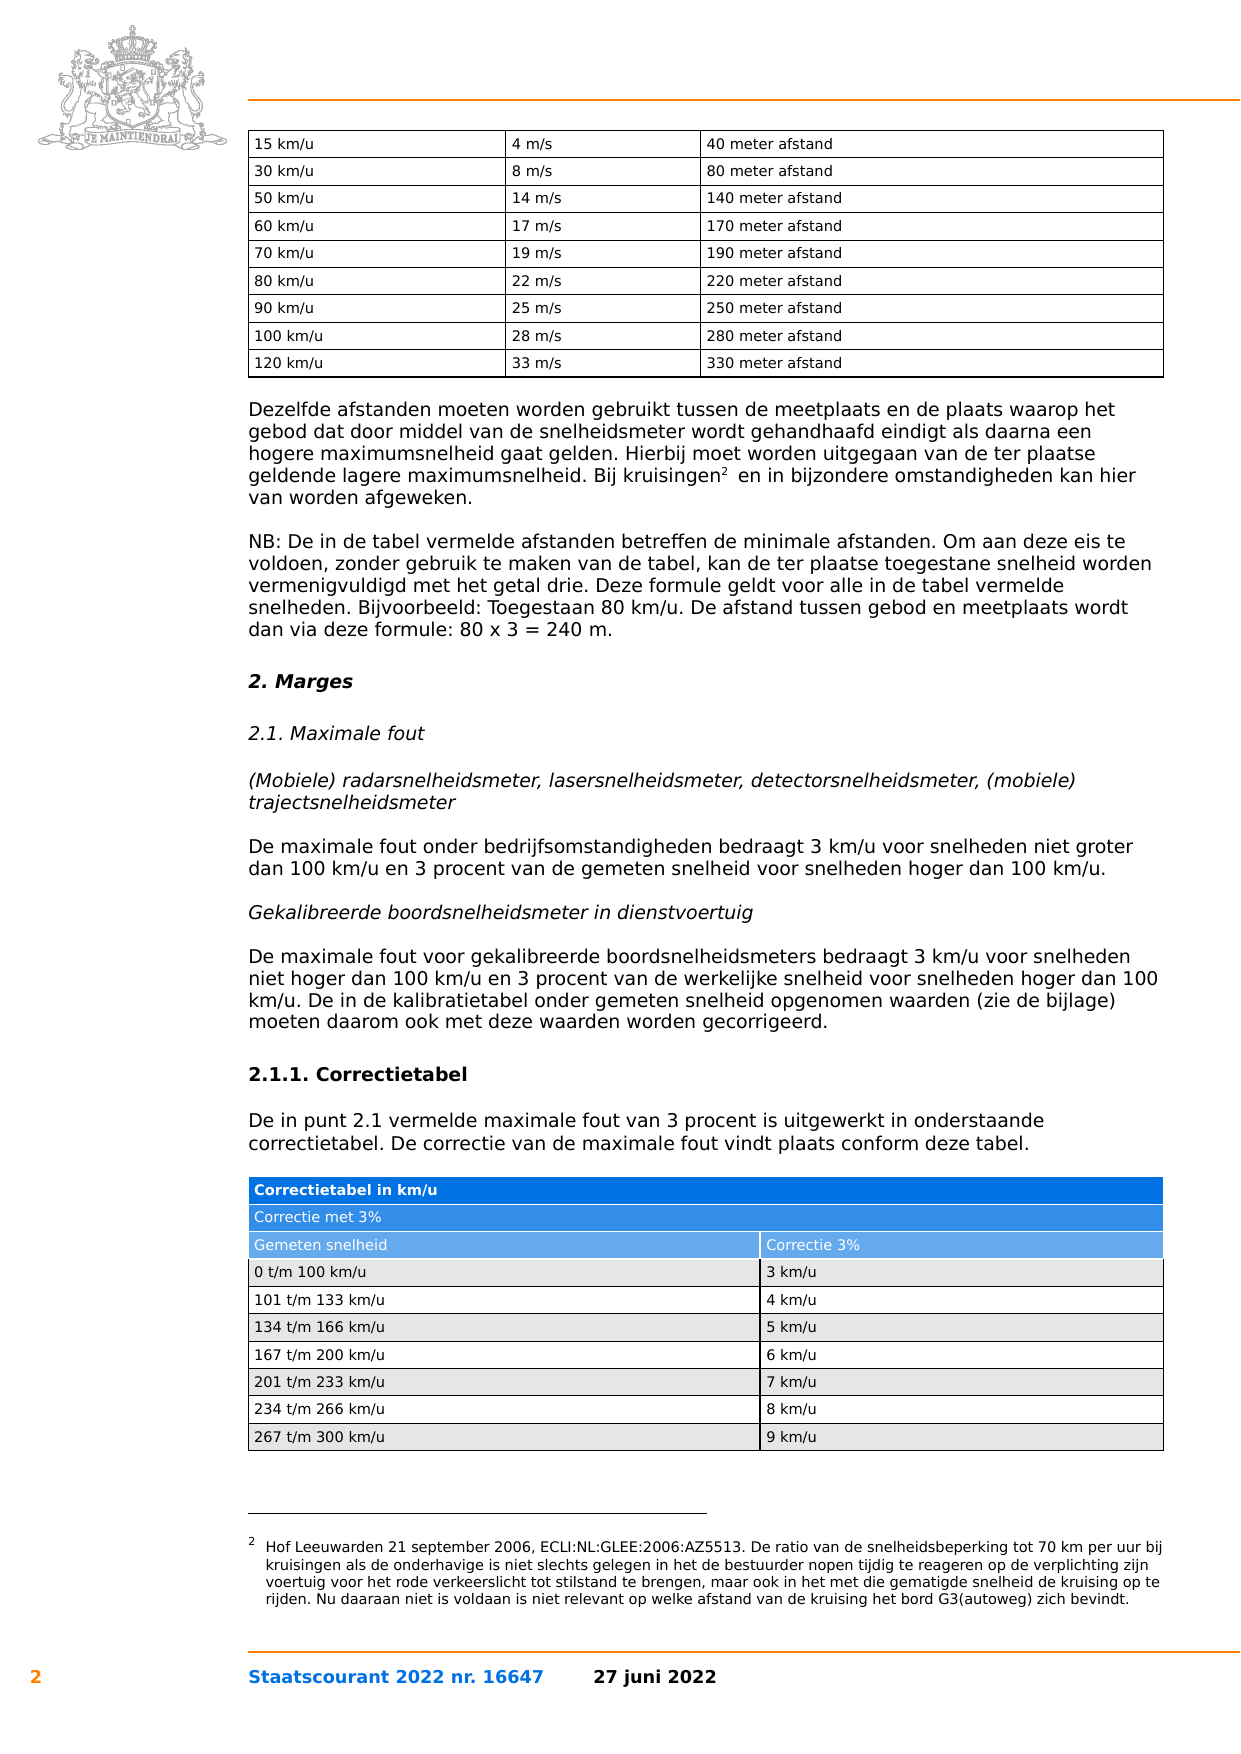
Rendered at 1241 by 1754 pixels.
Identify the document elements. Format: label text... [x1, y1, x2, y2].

text De in punt 2.1 vermelde maximale fout van 3 procent is uitgewerkt in onderstaande correctietabel. De correctie van de maximale fout vindt plaats conform deze tabel. [248, 1110, 1163, 1154]
table_cell 234 t/m 266 km/u [249, 1396, 759, 1423]
subtitle (Mobiele) radarsnelheidsmeter, lasersnelheidsmeter, detectorsnelheidsmeter, (mobiele) trajectsnelheidsmeter [248, 770, 1163, 814]
table_cell 250 meter afstand [701, 295, 1163, 322]
table_cell 33 m/s [506, 350, 700, 376]
table_cell 167 t/m 200 km/u [249, 1342, 759, 1368]
table_cell 280 meter afstand [701, 323, 1163, 349]
table_cell 3 km/u [761, 1260, 1163, 1286]
subtitle 2. Marges [248, 671, 1163, 693]
table_cell 28 m/s [506, 323, 700, 349]
text NB: De in de tabel vermelde afstanden betreffen de minimale afstanden. Om aan deze eis te voldoen, zonder gebruik te maken van de tabel, kan de ter plaatse toegestane snelheid worden vermenigvuldigd met het getal drie. Deze formule geldt voor alle in de tabel vermelde snelheden. Bijvoorbeeld: Toegestaan 80 km/u. De afstand tussen gebod en meetplaats wordt dan via deze formule: 80 x 3 = 240 m. [248, 531, 1163, 641]
table_cell 134 t/m 166 km/u [249, 1314, 759, 1341]
subtitle 2.1. Maximale fout [248, 723, 1163, 745]
table_cell 267 t/m 300 km/u [249, 1424, 759, 1450]
text Hof Leeuwarden 21 september 2006, ECLI:NL:GLEE:2006:AZ5513. De ratio van de snelheidsbeperking tot 70 km per uur bij kruisingen als de onderhavige is niet slechts gelegen in het de bestuurder nopen tijdig te reageren op de verplichting zijn voertuig voor het rode verkeerslicht tot stilstand te brengen, maar ook in het met die gematigde snelheid de kruising op te rijden. Nu daaraan niet is voldaan is niet relevant op welke afstand van de kruising het bord G3(autoweg) zich bevindt. [248, 1535, 1163, 1608]
table_cell 9 km/u [761, 1424, 1163, 1450]
table_cell 80 meter afstand [701, 158, 1163, 185]
table_cell 14 m/s [506, 186, 700, 212]
table_cell 330 meter afstand [701, 350, 1163, 376]
table_cell 80 km/u [249, 268, 505, 294]
table_header 4 m/s [506, 131, 700, 157]
table_cell 0 t/m 100 km/u [249, 1260, 759, 1286]
table_cell 4 km/u [761, 1287, 1163, 1313]
text De maximale fout onder bedrijfsomstandigheden bedraagt 3 km/u voor snelheden niet groter dan 100 km/u en 3 procent van de gemeten snelheid voor snelheden hoger dan 100 km/u. [248, 836, 1163, 880]
table_cell Correctie met 3% [249, 1205, 1163, 1231]
subtitle Gekalibreerde boordsnelheidsmeter in dienstvoertuig [248, 902, 1163, 924]
table_cell 7 km/u [761, 1369, 1163, 1395]
table_cell 60 km/u [249, 213, 505, 239]
picture [38, 25, 227, 150]
table_cell Gemeten snelheid [249, 1232, 759, 1258]
text Dezelfde afstanden moeten worden gebruikt tussen de meetplaats en de plaats waarop het gebod dat door middel van de snelheidsmeter wordt gehandhaafd eindigt als daarna een hogere maximumsnelheid gaat gelden. Hierbij moet worden uitgegaan van de ter plaatse geldende lagere maximumsnelheid. Bij kruisingen en in bijzondere omstandigheden kan hier van worden afgeweken. [248, 399, 1163, 509]
table_header Correctietabel in km/u [249, 1177, 1163, 1204]
subtitle 2.1.1. Correctietabel [248, 1063, 1163, 1085]
table_cell 190 meter afstand [701, 241, 1163, 267]
table_cell 22 m/s [506, 268, 700, 294]
table_cell 140 meter afstand [701, 186, 1163, 212]
table_cell 8 km/u [761, 1396, 1163, 1423]
table_cell 201 t/m 233 km/u [249, 1369, 759, 1395]
table_cell 90 km/u [249, 295, 505, 322]
table_cell 120 km/u [249, 350, 505, 376]
table_cell 170 meter afstand [701, 213, 1163, 239]
table_cell 19 m/s [506, 241, 700, 267]
table_cell 6 km/u [761, 1342, 1163, 1368]
table_cell 220 meter afstand [701, 268, 1163, 294]
table_cell 17 m/s [506, 213, 700, 239]
table_cell 50 km/u [249, 186, 505, 212]
table_header 15 km/u [249, 131, 505, 157]
table_header 40 meter afstand [701, 131, 1163, 157]
table_cell 5 km/u [761, 1314, 1163, 1341]
text De maximale fout voor gekalibreerde boordsnelheidsmeters bedraagt 3 km/u voor snelheden niet hoger dan 100 km/u en 3 procent van de werkelijke snelheid voor snelheden hoger dan 100 km/u. De in de kalibratietabel onder gemeten snelheid opgenomen waarden (zie de bijlage) moeten daarom ook met deze waarden worden gecorrigeerd. [248, 946, 1163, 1033]
table_cell 8 m/s [506, 158, 700, 185]
table_cell 100 km/u [249, 323, 505, 349]
table_cell Correctie 3% [761, 1232, 1163, 1258]
table_cell 25 m/s [506, 295, 700, 322]
table_cell 70 km/u [249, 241, 505, 267]
table_cell 30 km/u [249, 158, 505, 185]
table_cell 101 t/m 133 km/u [249, 1287, 759, 1313]
